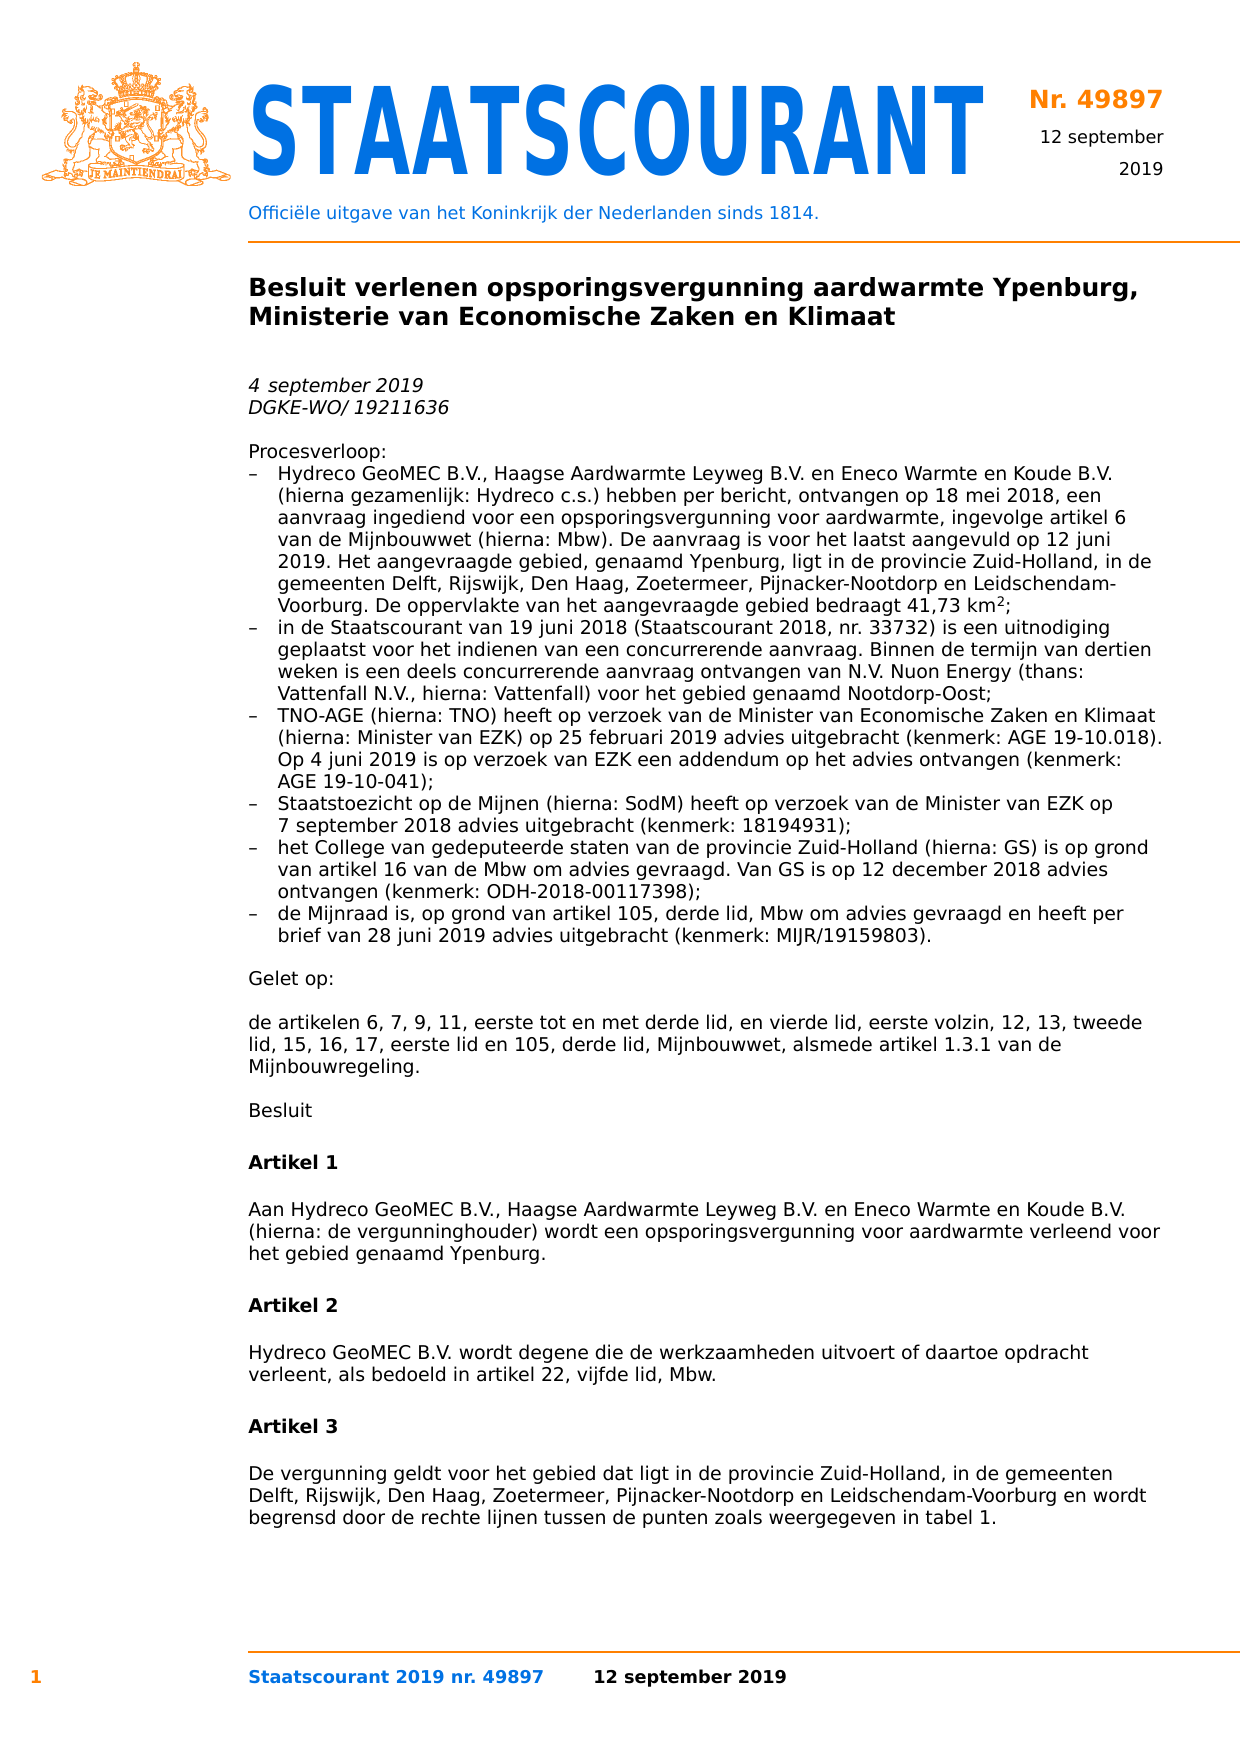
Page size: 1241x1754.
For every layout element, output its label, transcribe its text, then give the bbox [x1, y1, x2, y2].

picture [41, 62, 231, 186]
text Procesverloop: [248, 441, 1163, 463]
text Besluit [248, 1100, 1163, 1122]
text 4 september 2019 [248, 375, 1163, 397]
subtitle Besluit verlenen opsporingsvergunning aardwarmte Ypenburg, Ministerie van Economische Zaken en Klimaat [248, 273, 1163, 331]
table_header STAATSCOURANT [248, 62, 998, 203]
table_header Nr. 49897 [998, 62, 1240, 121]
text – in de Staatscourant van 19 juni 2018 (Staatscourant 2018, nr. 33732) is een uitnodiging geplaatst voor het indienen van een concurrerende aanvraag. Binnen de termijn van dertien weken is een deels concurrerende aanvraag ontvangen van N.V. Nuon Energy (thans: Vattenfall N.V., hierna: Vattenfall) voor het gebied genaamd Nootdorp-Oost; [248, 617, 1163, 705]
text Hydreco GeoMEC B.V. wordt degene die de werkzaamheden uitvoert of daartoe opdracht verleent, als bedoeld in artikel 22, vijfde lid, Mbw. [248, 1342, 1163, 1386]
subtitle Artikel 3 [248, 1416, 1163, 1438]
subtitle Artikel 2 [248, 1295, 1163, 1317]
text Gelet op: [248, 968, 1163, 990]
text De vergunning geldt voor het gebied dat ligt in de provincie Zuid-Holland, in de gemeenten Delft, Rijswijk, Den Haag, Zoetermeer, Pijnacker-Nootdorp en Leidschendam-Voorburg en wordt begrensd door de rechte lijnen tussen de punten zoals weergegeven in tabel 1. [248, 1463, 1163, 1529]
subtitle Artikel 1 [248, 1152, 1163, 1174]
table_cell Officiële uitgave van het Koninkrijk der Nederlanden sinds 1814. [248, 203, 1240, 241]
text – het College van gedeputeerde staten van de provincie Zuid-Holland (hierna: GS) is op grond van artikel 16 van de Mbw om advies gevraagd. Van GS is op 12 december 2018 advies ontvangen (kenmerk: ODH-2018-00117398); [248, 837, 1163, 902]
table_header [25, 62, 248, 241]
text – de Mijnraad is, op grond van artikel 105, derde lid, Mbw om advies gevraagd en heeft per brief van 28 juni 2019 advies uitgebracht (kenmerk: MIJR/19159803). [248, 902, 1163, 946]
text – TNO-AGE (hierna: TNO) heeft op verzoek van de Minister van Economische Zaken en Klimaat (hierna: Minister van EZK) op 25 februari 2019 advies uitgebracht (kenmerk: AGE 19-10.018). Op 4 juni 2019 is op verzoek van EZK een addendum op het advies ontvangen (kenmerk: AGE 19-10-041); [248, 705, 1163, 793]
table_cell 2019 [998, 153, 1240, 203]
text de artikelen 6, 7, 9, 11, eerste tot en met derde lid, en vierde lid, eerste volzin, 12, 13, tweede lid, 15, 16, 17, eerste lid en 105, derde lid, Mijnbouwwet, alsmede artikel 1.3.1 van de Mijnbouwregeling. [248, 1012, 1163, 1078]
text DGKE-WO/ 19211636 [248, 397, 1163, 419]
table_cell 12 september [998, 121, 1240, 153]
text – Hydreco GeoMEC B.V., Haagse Aardwarmte Leyweg B.V. en Eneco Warmte en Koude B.V. (hierna gezamenlijk: Hydreco c.s.) hebben per bericht, ontvangen op 18 mei 2018, een aanvraag ingediend voor een opsporingsvergunning voor aardwarmte, ingevolge artikel 6 van de Mijnbouwwet (hierna: Mbw). De aanvraag is voor het laatst aangevuld op 12 juni 2019. Het aangevraagde gebied, genaamd Ypenburg, ligt in de provincie Zuid-Holland, in de gemeenten Delft, Rijswijk, Den Haag, Zoetermeer, Pijnacker-Nootdorp en Leidschendam-Voorburg. De oppervlakte van het aangevraagde gebied bedraagt 41,73 km2; [248, 463, 1163, 617]
text – Staatstoezicht op de Mijnen (hierna: SodM) heeft op verzoek van de Minister van EZK op 7 september 2018 advies uitgebracht (kenmerk: 18194931); [248, 793, 1163, 837]
text Aan Hydreco GeoMEC B.V., Haagse Aardwarmte Leyweg B.V. en Eneco Warmte en Koude B.V. (hierna: de vergunninghouder) wordt een opsporingsvergunning voor aardwarmte verleend voor het gebied genaamd Ypenburg. [248, 1199, 1163, 1265]
